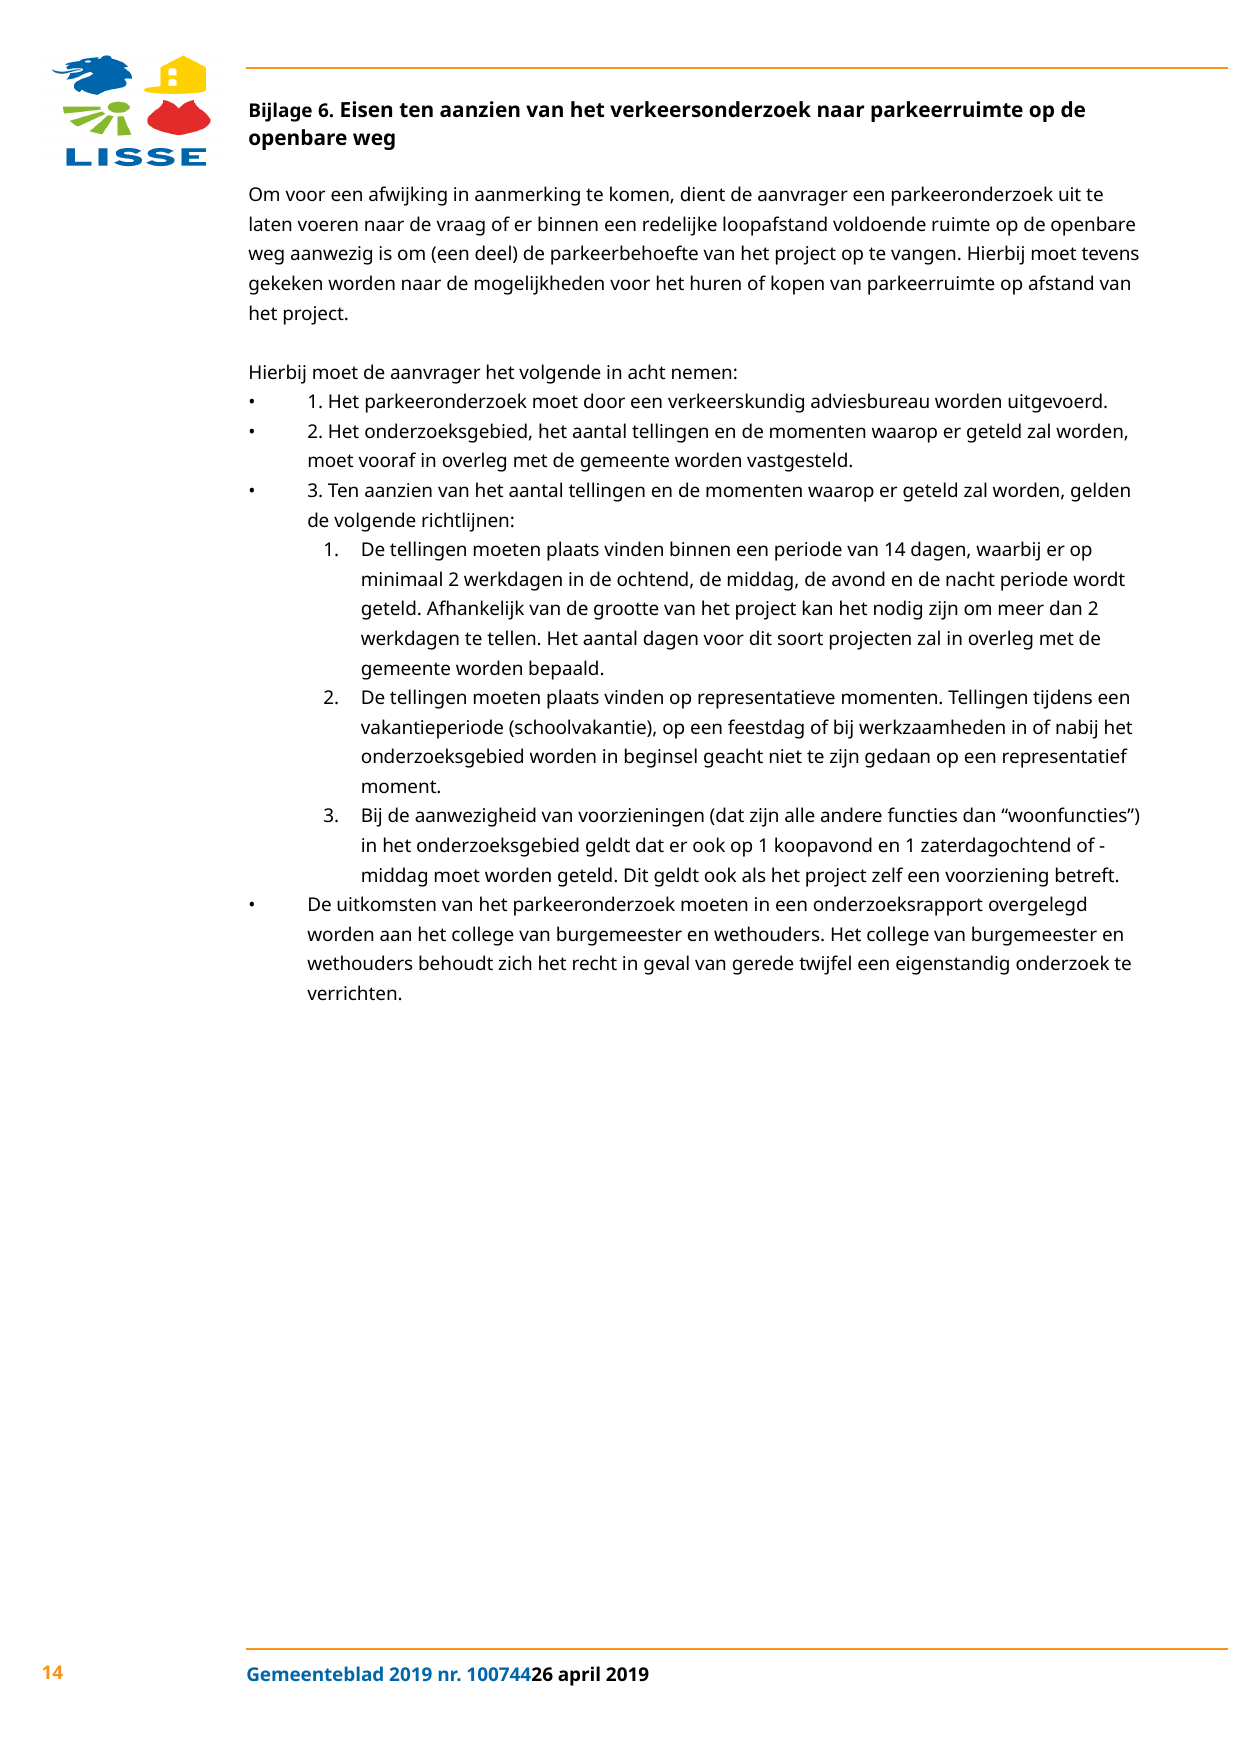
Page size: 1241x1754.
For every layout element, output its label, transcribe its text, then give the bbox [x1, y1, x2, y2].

text Hierbij moet de aanvrager het volgende in acht nemen: [248, 359, 1152, 384]
text Bijlage 6. Eisen ten aanzien van het verkeersonderzoek naar parkeerruimte op de openbare weg [248, 95, 1152, 152]
list 1. Het parkeeronderzoek moet door een verkeerskundig adviesbureau worden uitgevoerd. [248, 388, 1152, 414]
list 3. Ten aanzien van het aantal tellingen en de momenten waarop er geteld zal worden, gelden de volgende richtlijnen: [248, 477, 1152, 532]
list 2. Het onderzoeksgebied, het aantal tellingen en de momenten waarop er geteld zal worden, moet vooraf in overleg met de gemeente worden vastgesteld. [248, 418, 1152, 473]
list De tellingen moeten plaats vinden binnen een periode van 14 dagen, waarbij er op minimaal 2 werkdagen in de ochtend, de middag, de avond en de nacht periode wordt geteld. Afhankelijk van de grootte van het project kan het nodig zijn om meer dan 2 werkdagen te tellen. Het aantal dagen voor dit soort projecten zal in overleg met de gemeente worden bepaald. [323, 536, 1152, 680]
text Om voor een afwijking in aanmerking te komen, dient de aanvrager een parkeeronderzoek uit te laten voeren naar de vraag of er binnen een redelijke loopafstand voldoende ruimte op de openbare weg aanwezig is om (een deel) de parkeerbehoefte van het project op te vangen. Hierbij moet tevens gekeken worden naar de mogelijkheden voor het huren of kopen van parkeerruimte op afstand van het project. [248, 181, 1152, 325]
list De uitkomsten van het parkeeronderzoek moeten in een onderzoeksrapport overgelegd worden aan het college van burgemeester en wethouders. Het college van burgemeester en wethouders behoudt zich het recht in geval van gerede twijfel een eigenstandig onderzoek te verrichten. [248, 891, 1152, 1006]
list De tellingen moeten plaats vinden op representatieve momenten. Tellingen tijdens een vakantieperiode (schoolvakantie), op een feestdag of bij werkzaamheden in of nabij het onderzoeksgebied worden in beginsel geacht niet te zijn gedaan op een representatief moment. [323, 684, 1152, 799]
list Bij de aanwezigheid van voorzieningen (dat zijn alle andere functies dan “woonfuncties”) in het onderzoeksgebied geldt dat er ook op 1 koopavond en 1 zaterdagochtend of -middag moet worden geteld. Dit geldt ook als het project zelf een voorziening betreft. [323, 803, 1152, 887]
picture [41, 47, 231, 172]
